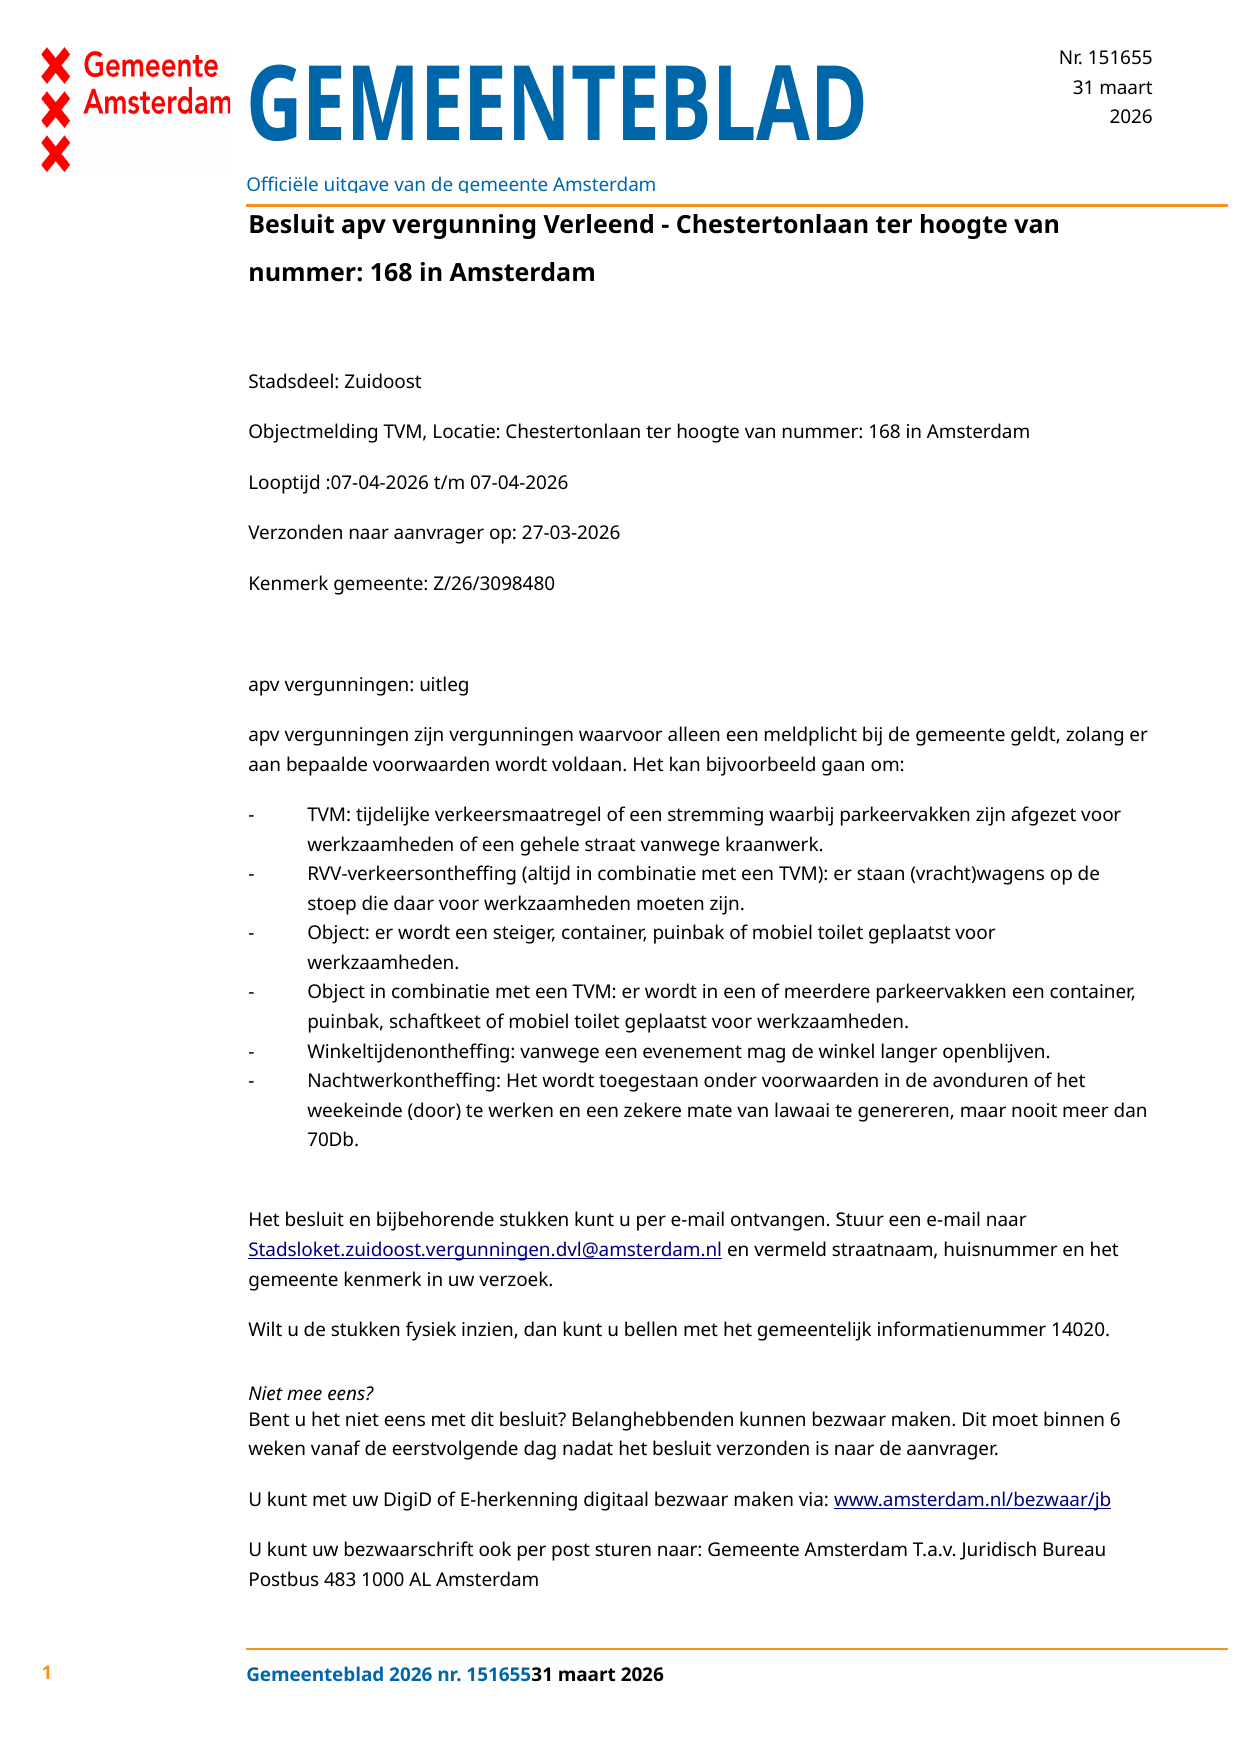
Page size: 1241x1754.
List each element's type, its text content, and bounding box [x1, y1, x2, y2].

picture [41, 47, 231, 172]
list Winkeltijdenontheffing: vanwege een evenement mag de winkel langer openblijven. [248, 1038, 1152, 1064]
text Objectmelding TVM, Locatie: Chestertonlaan ter hoogte van nummer: 168 in Amsterdam [248, 419, 1152, 444]
text Stadsdeel: Zuidoost [248, 368, 1152, 394]
text Besluit apv vergunning Verleend - Chestertonlaan ter hoogte van nummer: 168 in Amsterdam [248, 207, 1152, 288]
text Verzonden naar aanvrager op: 27-03-2026 [248, 519, 1152, 545]
text Niet mee eens? [248, 1380, 1152, 1406]
text Wilt u de stukken fysiek inzien, dan kunt u bellen met het gemeentelijk informatienummer 14020. [248, 1316, 1152, 1342]
text U kunt met uw DigiD of E-herkenning digitaal bezwaar maken via: www.amsterdam.nl/bezwaar/jb [248, 1486, 1152, 1512]
list Object: er wordt een steiger, container, puinbak of mobiel toilet geplaatst voor werkzaamheden. [248, 919, 1152, 975]
text U kunt uw bezwaarschrift ook per post sturen naar: Gemeente Amsterdam T.a.v. Juridisch Bureau Postbus 483 1000 AL Amsterdam [248, 1536, 1152, 1592]
text Kenmerk gemeente: Z/26/3098480 [248, 570, 1152, 596]
list Nachtwerkontheffing: Het wordt toegestaan onder voorwaarden in de avonduren of het weekeinde (door) te werken en een zekere mate van lawaai te genereren, maar nooit meer dan 70Db. [248, 1067, 1152, 1152]
list RVV-verkeersontheffing (altijd in combinatie met een TVM): er staan (vracht)wagens op de stoep die daar voor werkzaamheden moeten zijn. [248, 860, 1152, 916]
list Object in combinatie met een TVM: er wordt in een of meerdere parkeervakken een container, puinbak, schaftkeet of mobiel toilet geplaatst voor werkzaamheden. [248, 979, 1152, 1034]
text Bent u het niet eens met dit besluit? Belanghebbenden kunnen bezwaar maken. Dit moet binnen 6 weken vanaf de eerstvolgende dag nadat het besluit verzonden is naar de aanvrager. [248, 1406, 1152, 1461]
text apv vergunningen zijn vergunningen waarvoor alleen een meldplicht bij de gemeente geldt, zolang er aan bepaalde voorwaarden wordt voldaan. Het kan bijvoorbeeld gaan om: [248, 721, 1152, 777]
text apv vergunningen: uitleg [248, 671, 1152, 697]
text Het besluit en bijbehorende stukken kunt u per e-mail ontvangen. Stuur een e-mail naar Stadsloket.zuidoost.vergunningen.dvl@amsterdam.nl en vermeld straatnaam, huisnummer en het gemeente kenmerk in uw verzoek. [248, 1207, 1152, 1292]
text Looptijd :07-04-2026 t/m 07-04-2026 [248, 469, 1152, 495]
list TVM: tijdelijke verkeersmaatregel of een stremming waarbij parkeervakken zijn afgezet voor werkzaamheden of een gehele straat vanwege kraanwerk. [248, 801, 1152, 857]
